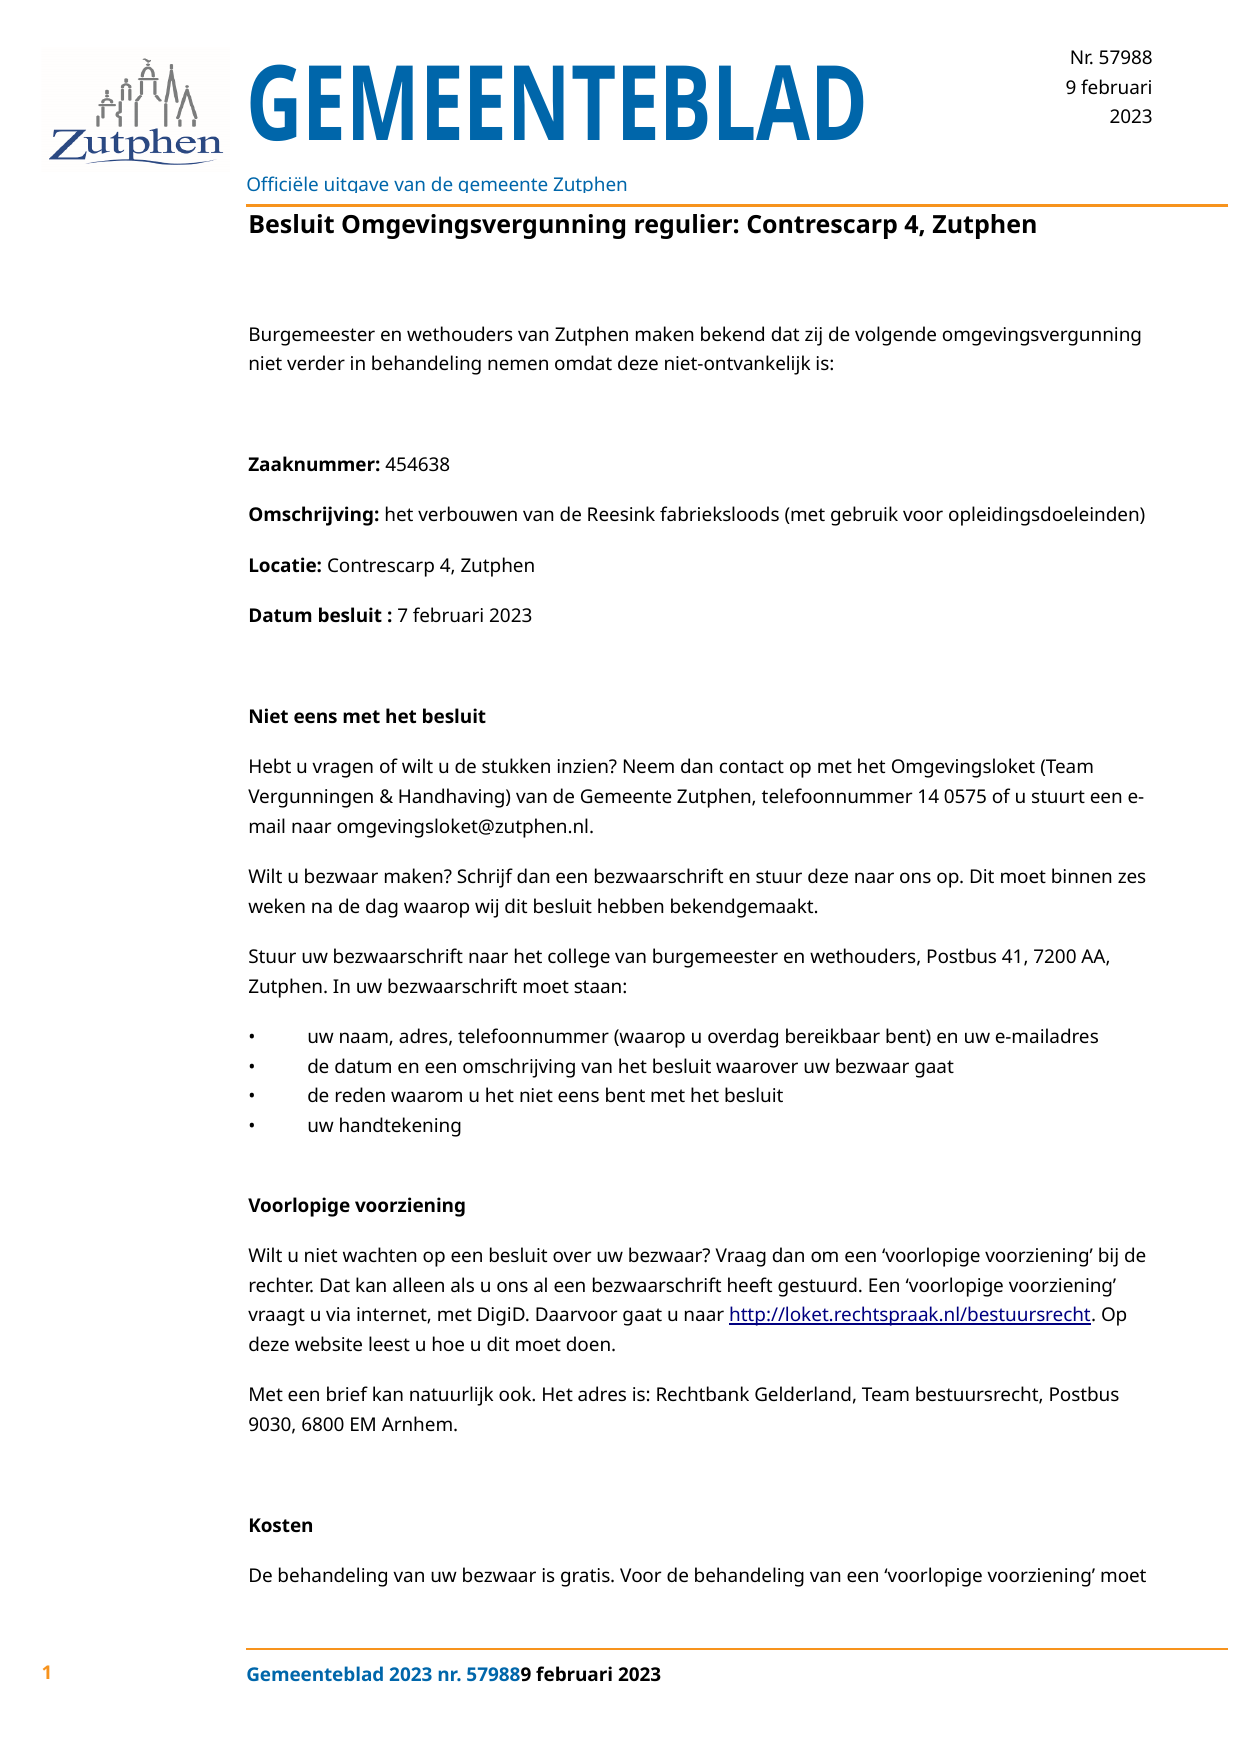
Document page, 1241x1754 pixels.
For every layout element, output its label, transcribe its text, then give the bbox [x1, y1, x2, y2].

text Niet eens met het besluit [248, 703, 1152, 729]
list de reden waarom u het niet eens bent met het besluit [248, 1082, 1152, 1108]
text Stuur uw bezwaarschrift naar het college van burgemeester en wethouders, Postbus 41, 7200 AA, Zutphen. In uw bezwaarschrift moet staan: [248, 943, 1152, 998]
text Besluit Omgevingsvergunning regulier: Contrescarp 4, Zutphen [248, 207, 1152, 241]
text Omschrijving: het verbouwen van de Reesink fabrieksloods (met gebruik voor opleidingsdoeleinden) [248, 502, 1152, 527]
text Burgemeester en wethouders van Zutphen maken bekend dat zij de volgende omgevingsvergunning niet verder in behandeling nemen omdat deze niet-ontvankelijk is: [248, 321, 1152, 376]
text Datum besluit : 7 februari 2023 [248, 602, 1152, 628]
list uw naam, adres, telefoonnummer (waarop u overdag bereikbaar bent) en uw e-mailadres [248, 1023, 1152, 1049]
text Voorlopige voorziening [248, 1192, 1152, 1218]
list uw handtekening [248, 1112, 1152, 1138]
text Hebt u vragen of wilt u de stukken inzien? Neem dan contact op met het Omgevingsloket (Team Vergunningen & Handhaving) van de Gemeente Zutphen, telefoonnummer 14 0575 of u stuurt een e-mail naar omgevingsloket@zutphen.nl. [248, 754, 1152, 838]
text Zaaknummer: 454638 [248, 451, 1152, 477]
text Locatie: Contrescarp 4, Zutphen [248, 552, 1152, 578]
text Wilt u bezwaar maken? Schrijf dan een bezwaarschrift en stuur deze naar ons op. Dit moet binnen zes weken na de dag waarop wij dit besluit hebben bekendgemaakt. [248, 863, 1152, 918]
text Met een brief kan natuurlijk ook. Het adres is: Rechtbank Gelderland, Team bestuursrecht, Postbus 9030, 6800 EM Arnhem. [248, 1382, 1152, 1437]
picture [41, 47, 231, 172]
text Wilt u niet wachten op een besluit over uw bezwaar? Vraag dan om een ‘voorlopige voorziening’ bij de rechter. Dat kan alleen als u ons al een bezwaarschrift heeft gestuurd. Een ‘voorlopige voorziening’ vraagt u via internet, met DigiD. Daarvoor gaat u naar http://loket.rechtspraak.nl/bestuursrecht. Op deze website leest u hoe u dit moet doen. [248, 1242, 1152, 1357]
text Kosten [248, 1512, 1152, 1538]
list de datum en een omschrijving van het besluit waarover uw bezwaar gaat [248, 1053, 1152, 1078]
text De behandeling van uw bezwaar is gratis. Voor de behandeling van een ‘voorlopige voorziening’ moet [248, 1562, 1152, 1588]
